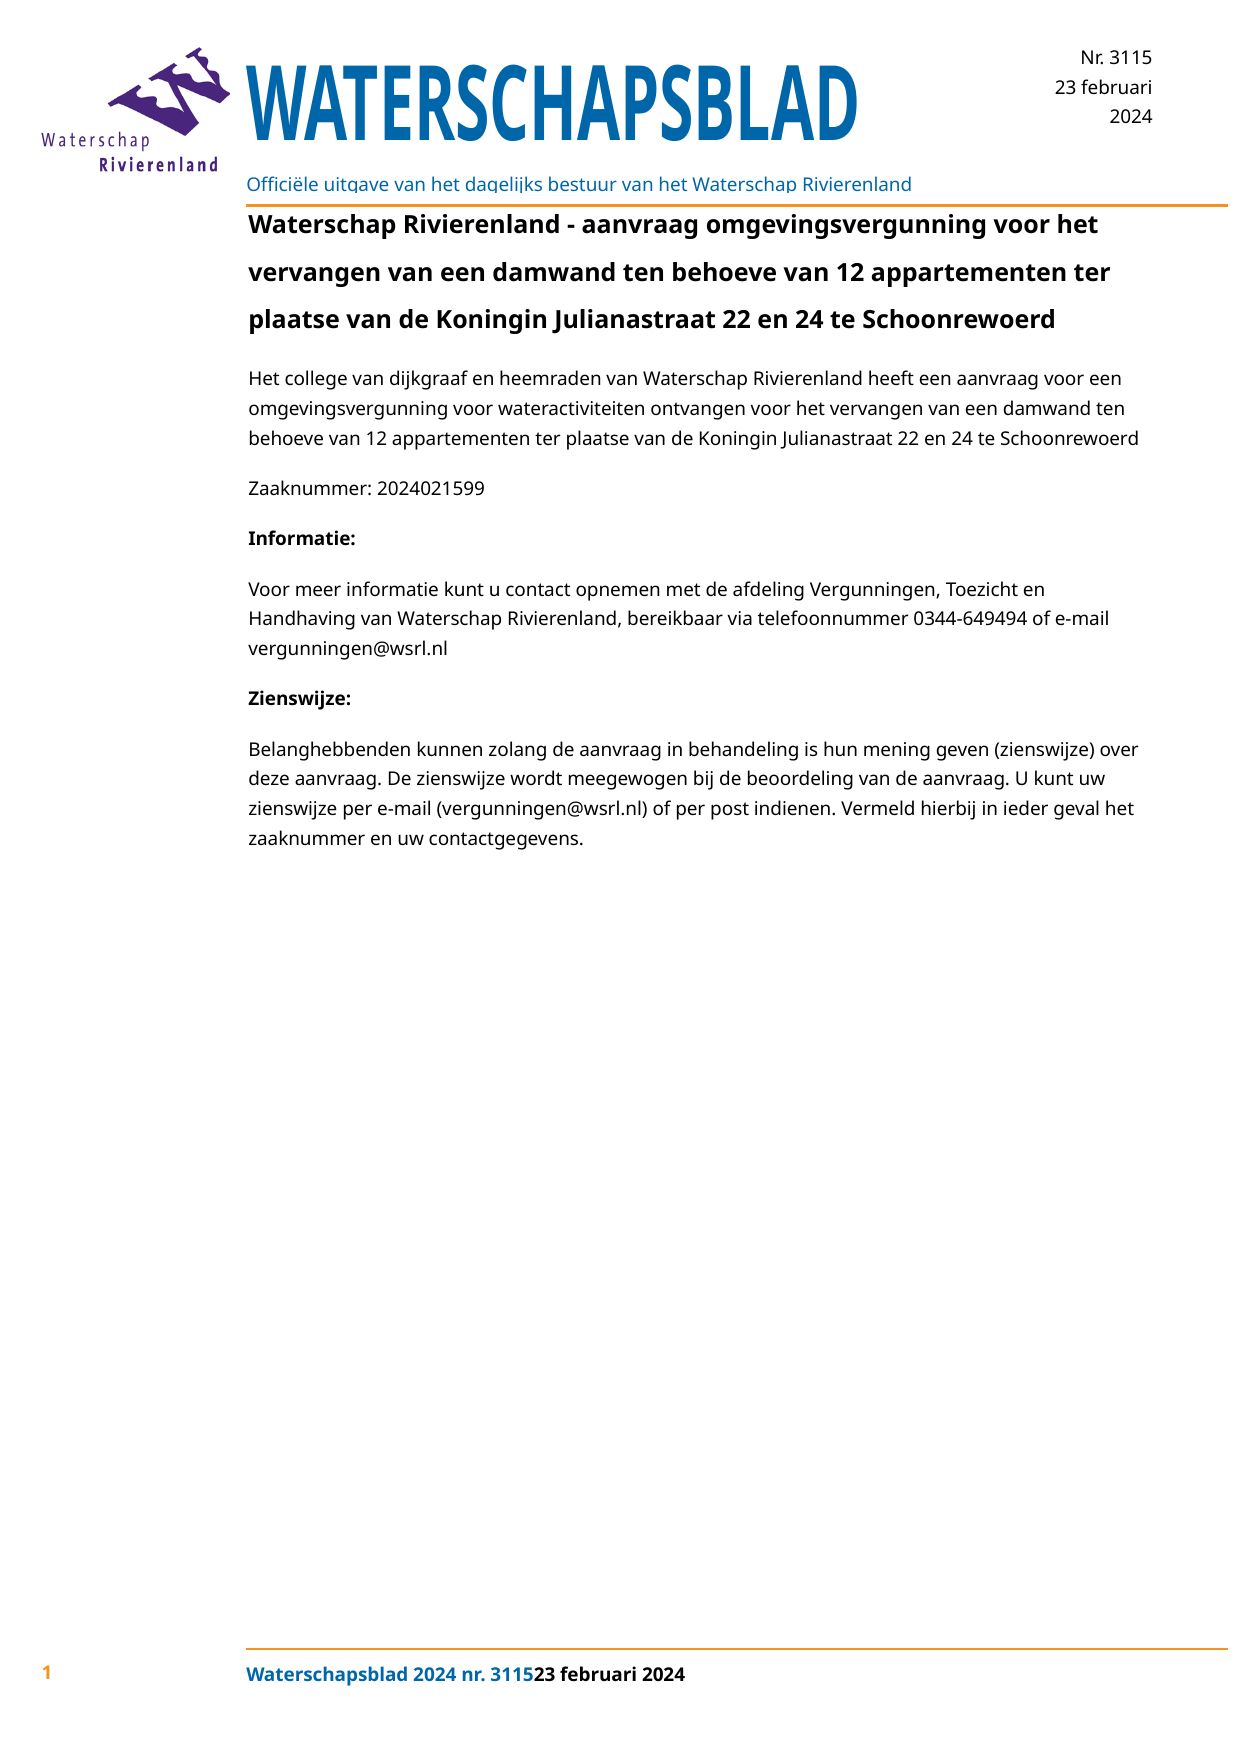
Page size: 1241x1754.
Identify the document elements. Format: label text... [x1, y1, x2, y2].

text Informatie: [248, 526, 1152, 551]
text Voor meer informatie kunt u contact opnemen met de afdeling Vergunningen, Toezicht en Handhaving van Waterschap Rivierenland, bereikbaar via telefoonnummer 0344-649494 of e-mail vergunningen@wsrl.nl [248, 576, 1152, 661]
text Zienswijze: [248, 686, 1152, 711]
text Het college van dijkgraaf en heemraden van Waterschap Rivierenland heeft een aanvraag voor een omgevingsvergunning voor wateractiviteiten ontvangen voor het vervangen van een damwand ten behoeve van 12 appartementen ter plaatse van de Koningin Julianastraat 22 en 24 te Schoonrewoerd [248, 366, 1152, 450]
picture [41, 47, 231, 172]
text Belanghebbenden kunnen zolang de aanvraag in behandeling is hun mening geven (zienswijze) over deze aanvraag. De zienswijze wordt meegewogen bij de beoordeling van de aanvraag. U kunt uw zienswijze per e-mail (vergunningen@wsrl.nl) of per post indienen. Vermeld hierbij in ieder geval het zaaknummer en uw contactgegevens. [248, 736, 1152, 850]
text Zaaknummer: 2024021599 [248, 475, 1152, 501]
text Waterschap Rivierenland - aanvraag omgevingsvergunning voor het vervangen van een damwand ten behoeve van 12 appartementen ter plaatse van de Koningin Julianastraat 22 en 24 te Schoonrewoerd [248, 207, 1152, 336]
